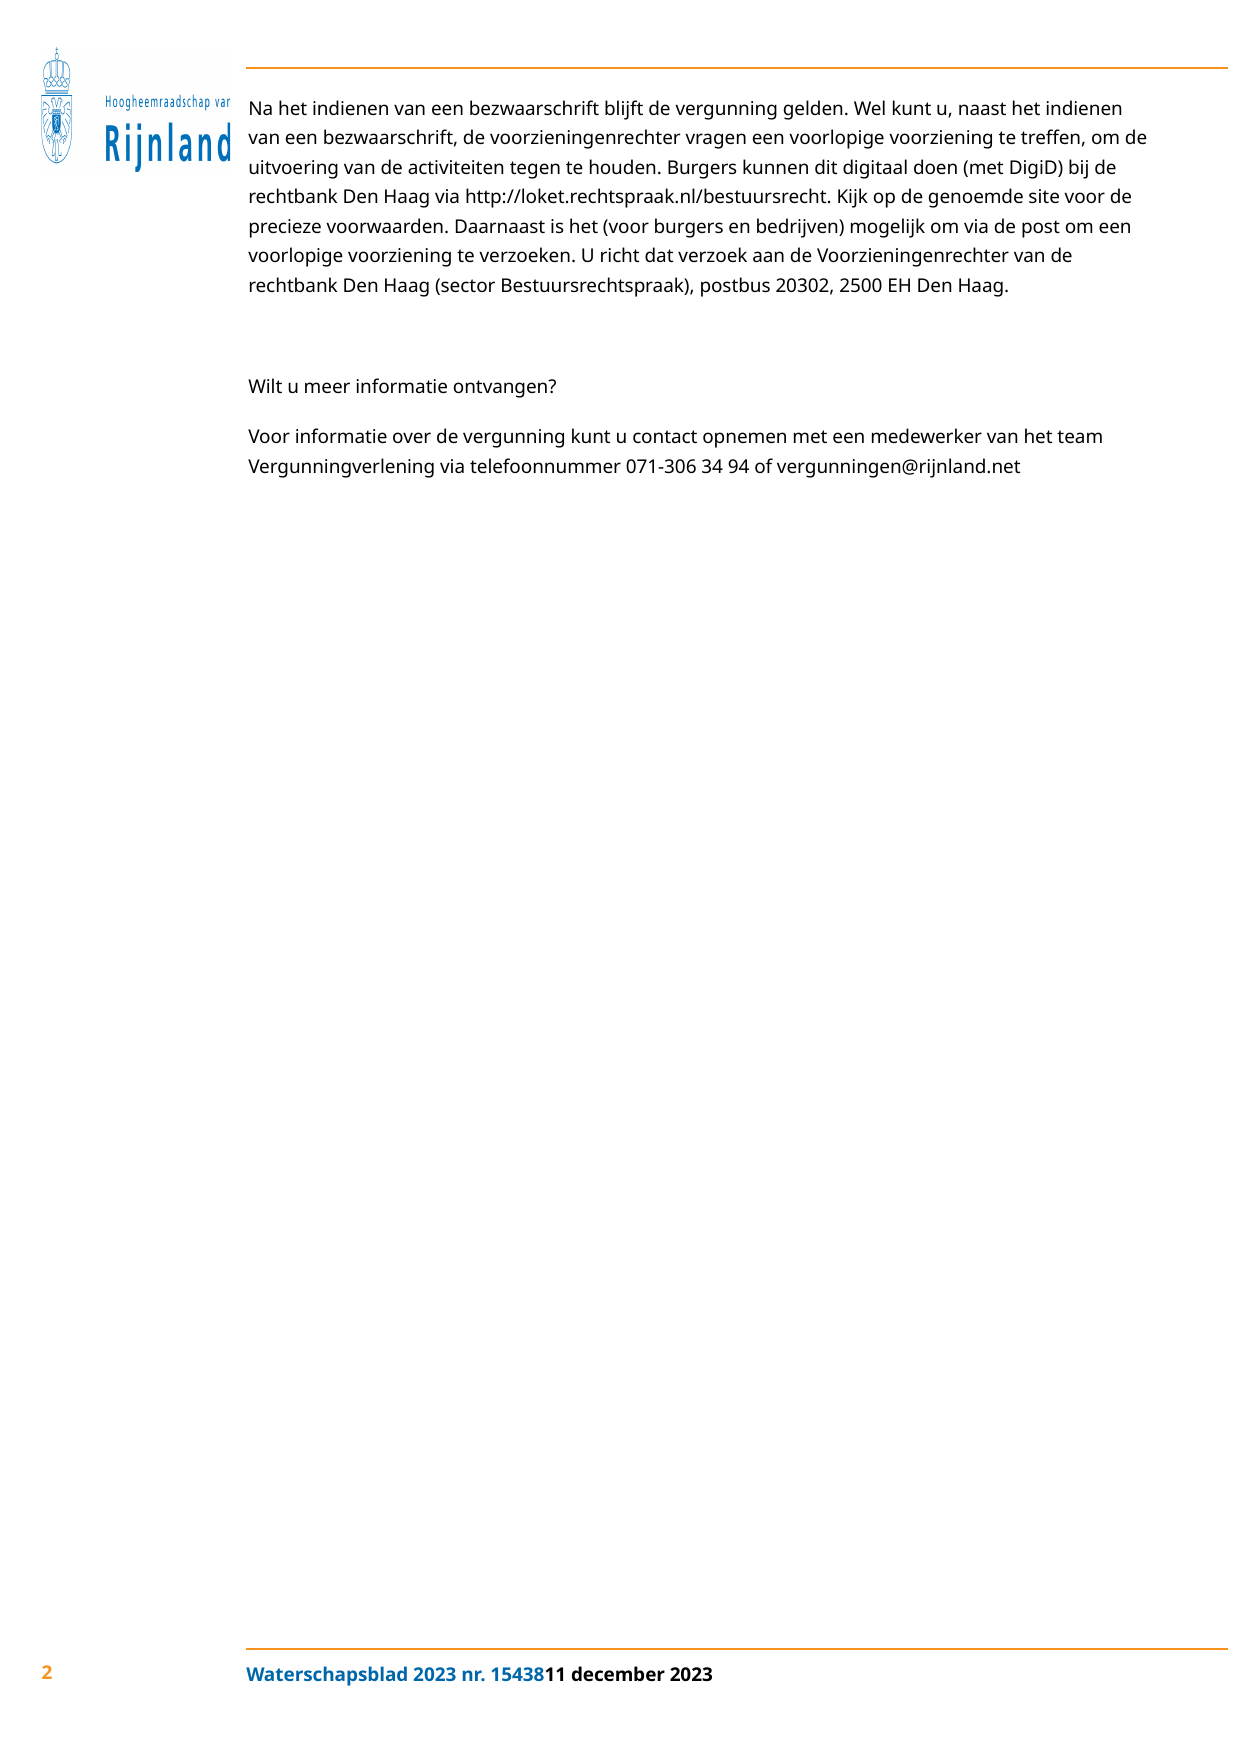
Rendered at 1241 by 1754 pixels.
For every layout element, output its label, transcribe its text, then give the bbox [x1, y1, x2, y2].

text Na het indienen van een bezwaarschrift blijft de vergunning gelden. Wel kunt u, naast het indienen van een bezwaarschrift, de voorzieningenrechter vragen een voorlopige voorziening te treffen, om de uitvoering van de activiteiten tegen te houden. Burgers kunnen dit digitaal doen (met DigiD) bij de rechtbank Den Haag via http://loket.rechtspraak.nl/bestuursrecht. Kijk op de genoemde site voor de precieze voorwaarden. Daarnaast is het (voor burgers en bedrijven) mogelijk om via de post om een voorlopige voorziening te verzoeken. U richt dat verzoek aan de Voorzieningenrechter van de rechtbank Den Haag (sector Bestuursrechtspraak), postbus 20302, 2500 EH Den Haag. [248, 95, 1152, 298]
text Voor informatie over de vergunning kunt u contact opnemen met een medewerker van het team Vergunningverlening via telefoonnummer 071-306 34 94 of vergunningen@rijnland.net [248, 423, 1152, 479]
text Wilt u meer informatie ontvangen? [248, 373, 1152, 399]
picture [41, 47, 231, 172]
